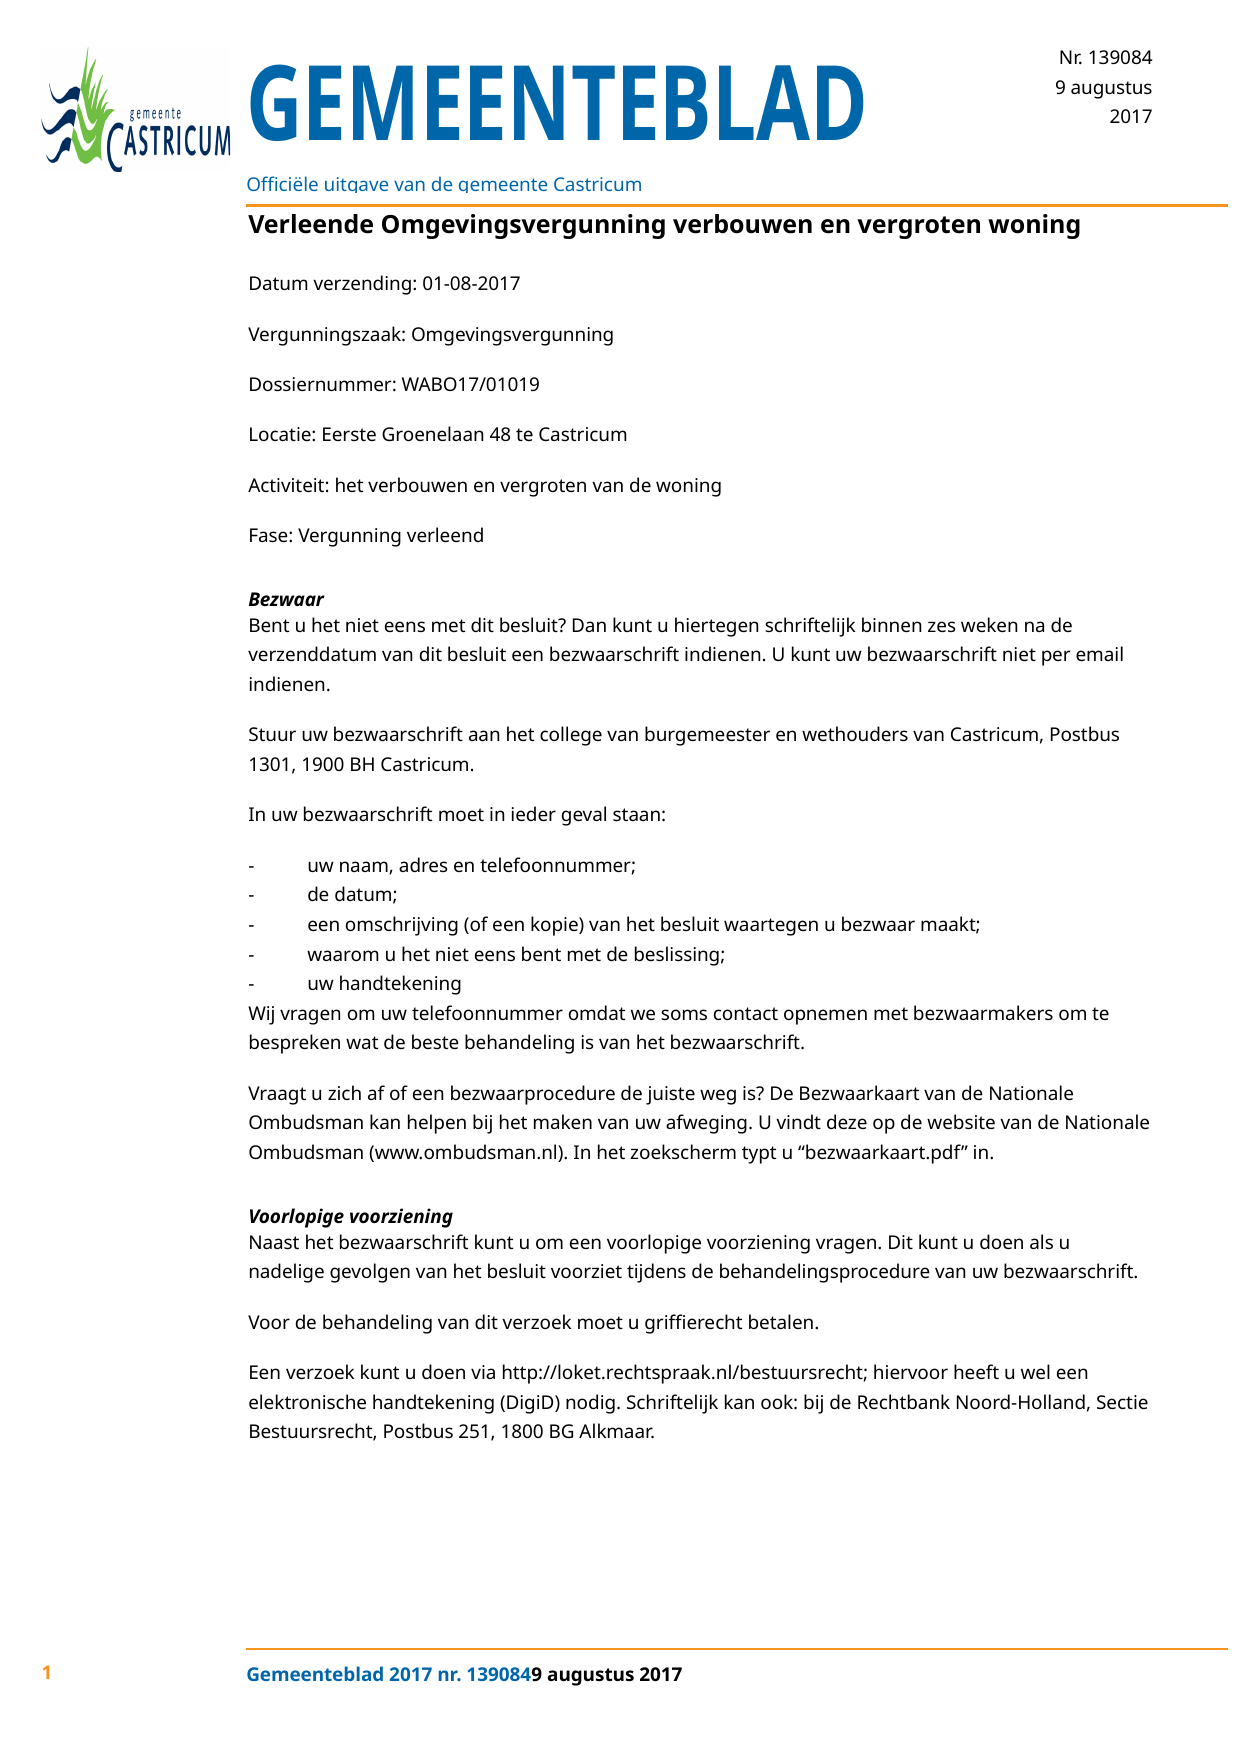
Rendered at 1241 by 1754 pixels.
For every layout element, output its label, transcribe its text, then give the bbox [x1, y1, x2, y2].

text In uw bezwaarschrift moet in ieder geval staan: [248, 802, 1152, 827]
picture [41, 47, 231, 172]
text Wij vragen om uw telefoonnummer omdat we soms contact opnemen met bezwaarmakers om te bespreken wat de beste behandeling is van het bezwaarschrift. [248, 1000, 1152, 1055]
text Datum verzending: 01-08-2017 [248, 270, 1152, 296]
list waarom u het niet eens bent met de beslissing; [248, 941, 1152, 967]
text Dossiernummer: WABO17/01019 [248, 371, 1152, 397]
text Bent u het niet eens met dit besluit? Dan kunt u hiertegen schriftelijk binnen zes weken na de verzenddatum van dit besluit een bezwaarschrift indienen. U kunt uw bezwaarschrift niet per email indienen. [248, 612, 1152, 697]
text Locatie: Eerste Groenelaan 48 te Castricum [248, 422, 1152, 447]
text Naast het bezwaarschrift kunt u om een voorlopige voorziening vragen. Dit kunt u doen als u nadelige gevolgen van het besluit voorziet tijdens de behandelingsprocedure van uw bezwaarschrift. [248, 1229, 1152, 1284]
text Verleende Omgevingsvergunning verbouwen en vergroten woning [248, 207, 1152, 241]
text Een verzoek kunt u doen via http://loket.rechtspraak.nl/bestuursrecht; hiervoor heeft u wel een elektronische handtekening (DigiD) nodig. Schriftelijk kan ook: bij de Rechtbank Noord-Holland, Sectie Bestuursrecht, Postbus 251, 1800 BG Alkmaar. [248, 1359, 1152, 1444]
list uw naam, adres en telefoonnummer; [248, 852, 1152, 878]
text Voor de behandeling van dit verzoek moet u griffierecht betalen. [248, 1309, 1152, 1334]
text Vraagt u zich af of een bezwaarprocedure de juiste weg is? De Bezwaarkaart van de Nationale Ombudsman kan helpen bij het maken van uw afweging. U vindt deze op de website van de Nationale Ombudsman (www.ombudsman.nl). In het zoekscherm typt u “bezwaarkaart.pdf” in. [248, 1080, 1152, 1165]
text Bezwaar [248, 586, 1152, 612]
list de datum; [248, 882, 1152, 907]
text Vergunningszaak: Omgevingsvergunning [248, 321, 1152, 346]
text Stuur uw bezwaarschrift aan het college van burgemeester en wethouders van Castricum, Postbus 1301, 1900 BH Castricum. [248, 722, 1152, 777]
text Voorlopige voorziening [248, 1203, 1152, 1229]
text Fase: Vergunning verleend [248, 522, 1152, 548]
text Activiteit: het verbouwen en vergroten van de woning [248, 472, 1152, 498]
list een omschrijving (of een kopie) van het besluit waartegen u bezwaar maakt; [248, 911, 1152, 937]
list uw handtekening [248, 970, 1152, 996]
